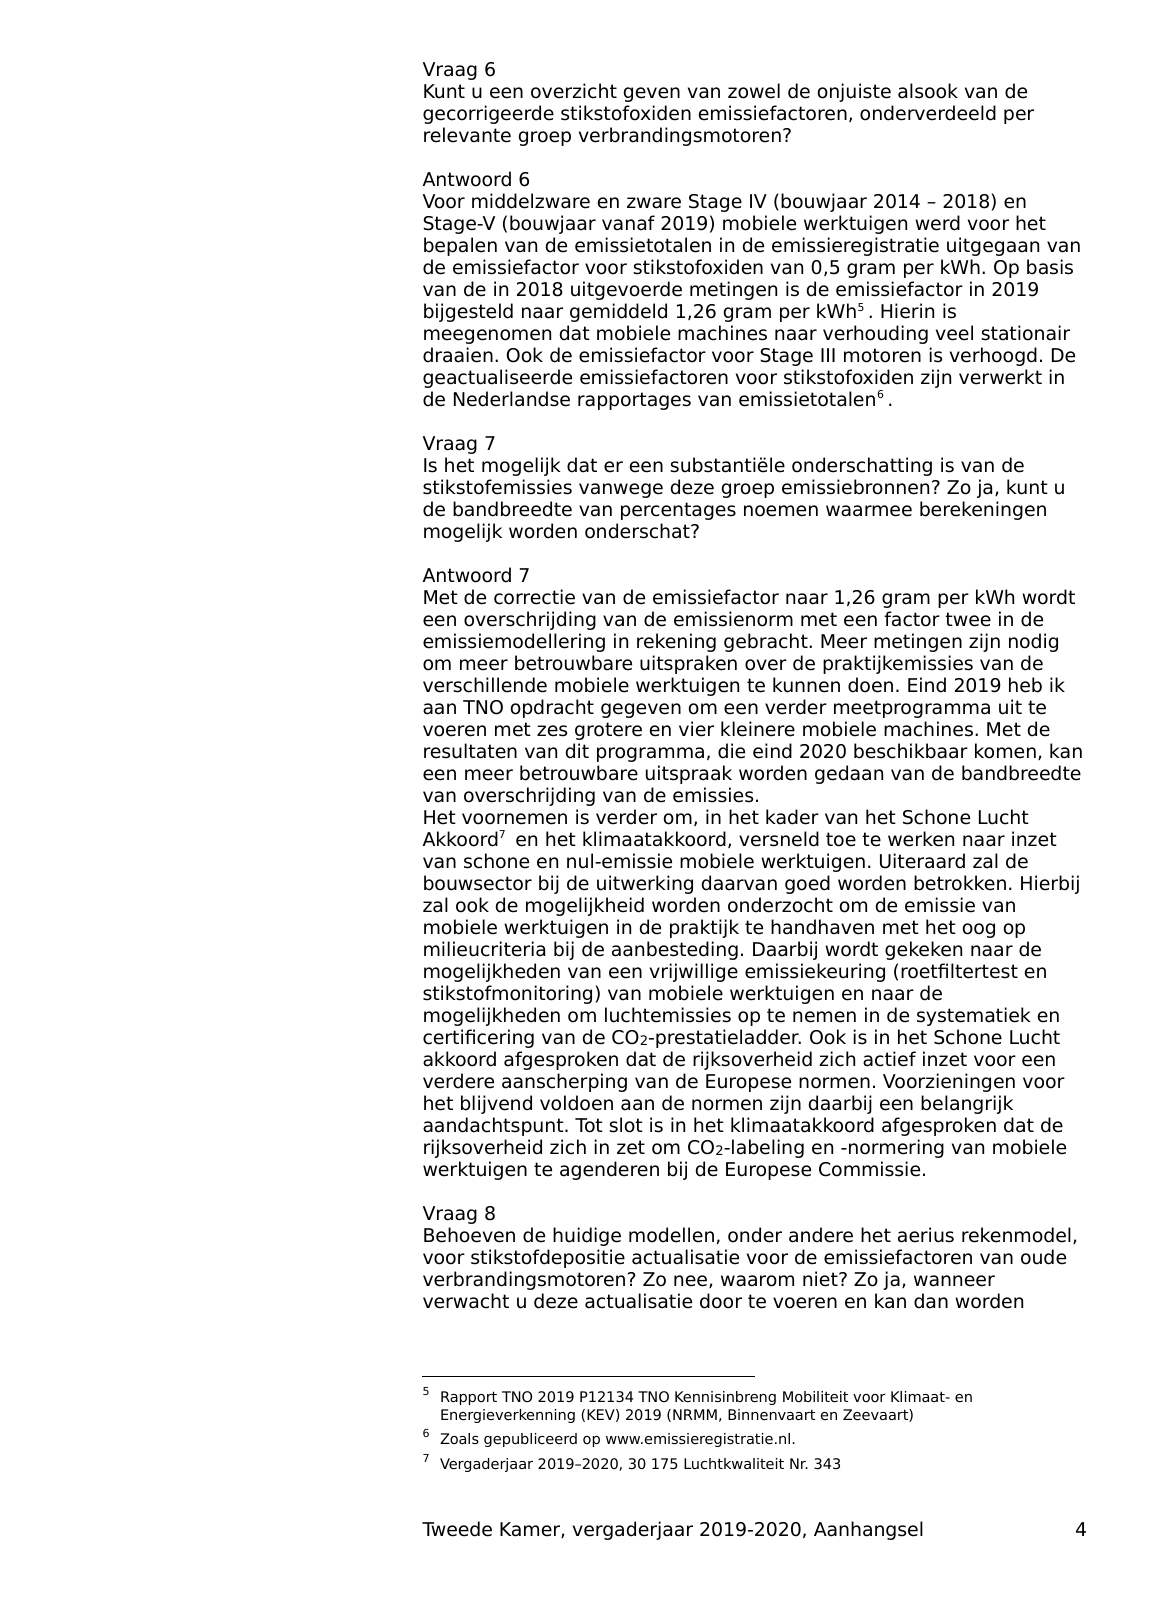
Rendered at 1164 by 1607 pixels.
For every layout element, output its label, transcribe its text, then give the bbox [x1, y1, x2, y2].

text Zoals gepubliceerd op www.emissieregistratie.nl. [422, 1427, 1087, 1449]
text Antwoord 6 [422, 169, 1087, 191]
text Vraag 7 [422, 433, 1087, 455]
text Antwoord 7 [422, 565, 1087, 587]
text Vraag 8 [422, 1203, 1087, 1225]
text Met de correctie van de emissiefactor naar 1,26 gram per kWh wordt een overschrijding van de emissienorm met een factor twee in de emissiemodellering in rekening gebracht. Meer metingen zijn nodig om meer betrouwbare uitspraken over de praktijkemissies van de verschillende mobiele werktuigen te kunnen doen. Eind 2019 heb ik aan TNO opdracht gegeven om een verder meetprogramma uit te voeren met zes grotere en vier kleinere mobiele machines. Met de resultaten van dit programma, die eind 2020 beschikbaar komen, kan een meer betrouwbare uitspraak worden gedaan van de bandbreedte van overschrijding van de emissies. [422, 587, 1087, 807]
text Behoeven de huidige modellen, onder andere het aerius rekenmodel, voor stikstofdepositie actualisatie voor de emissiefactoren van oude verbrandingsmotoren? Zo nee, waarom niet? Zo ja, wanneer verwacht u deze actualisatie door te voeren en kan dan worden [422, 1225, 1087, 1313]
text Vergaderjaar 2019–2020, 30 175 Luchtkwaliteit Nr. 343 [422, 1452, 1087, 1474]
text Is het mogelijk dat er een substantiële onderschatting is van de stikstofemissies vanwege deze groep emissiebronnen? Zo ja, kunt u de bandbreedte van percentages noemen waarmee berekeningen mogelijk worden onderschat? [422, 455, 1087, 543]
text Rapport TNO 2019 P12134 TNO Kennisinbreng Mobiliteit voor Klimaat- en Energieverkenning (KEV) 2019 (NRMM, Binnenvaart en Zeevaart) [422, 1385, 1087, 1424]
text Vraag 6 [422, 59, 1087, 81]
text Kunt u een overzicht geven van zowel de onjuiste alsook van de gecorrigeerde stikstofoxiden emissiefactoren, onderverdeeld per relevante groep verbrandingsmotoren? [422, 81, 1087, 147]
text Voor middelzware en zware Stage IV (bouwjaar 2014 – 2018) en Stage-V (bouwjaar vanaf 2019) mobiele werktuigen werd voor het bepalen van de emissietotalen in de emissieregistratie uitgegaan van de emissiefactor voor stikstofoxiden van 0,5 gram per kWh. Op basis van de in 2018 uitgevoerde metingen is de emissiefactor in 2019 bijgesteld naar gemiddeld 1,26 gram per kWh. Hierin is meegenomen dat mobiele machines naar verhouding veel stationair draaien. Ook de emissiefactor voor Stage III motoren is verhoogd. De geactualiseerde emissiefactoren voor stikstofoxiden zijn verwerkt in de Nederlandse rapportages van emissietotalen. [422, 191, 1087, 411]
text Het voornemen is verder om, in het kader van het Schone Lucht Akkoord en het klimaatakkoord, versneld toe te werken naar inzet van schone en nul-emissie mobiele werktuigen. Uiteraard zal de bouwsector bij de uitwerking daarvan goed worden betrokken. Hierbij zal ook de mogelijkheid worden onderzocht om de emissie van mobiele werktuigen in de praktijk te handhaven met het oog op milieucriteria bij de aanbesteding. Daarbij wordt gekeken naar de mogelijkheden van een vrijwillige emissiekeuring (roetfiltertest en stikstofmonitoring) van mobiele werktuigen en naar de mogelijkheden om luchtemissies op te nemen in de systematiek en certificering van de CO2-prestatieladder. Ook is in het Schone Lucht akkoord afgesproken dat de rijksoverheid zich actief inzet voor een verdere aanscherping van de Europese normen. Voorzieningen voor het blijvend voldoen aan de normen zijn daarbij een belangrijk aandachtspunt. Tot slot is in het klimaatakkoord afgesproken dat de rijksoverheid zich in zet om CO2-labeling en -normering van mobiele werktuigen te agenderen bij de Europese Commissie. [422, 807, 1087, 1181]
